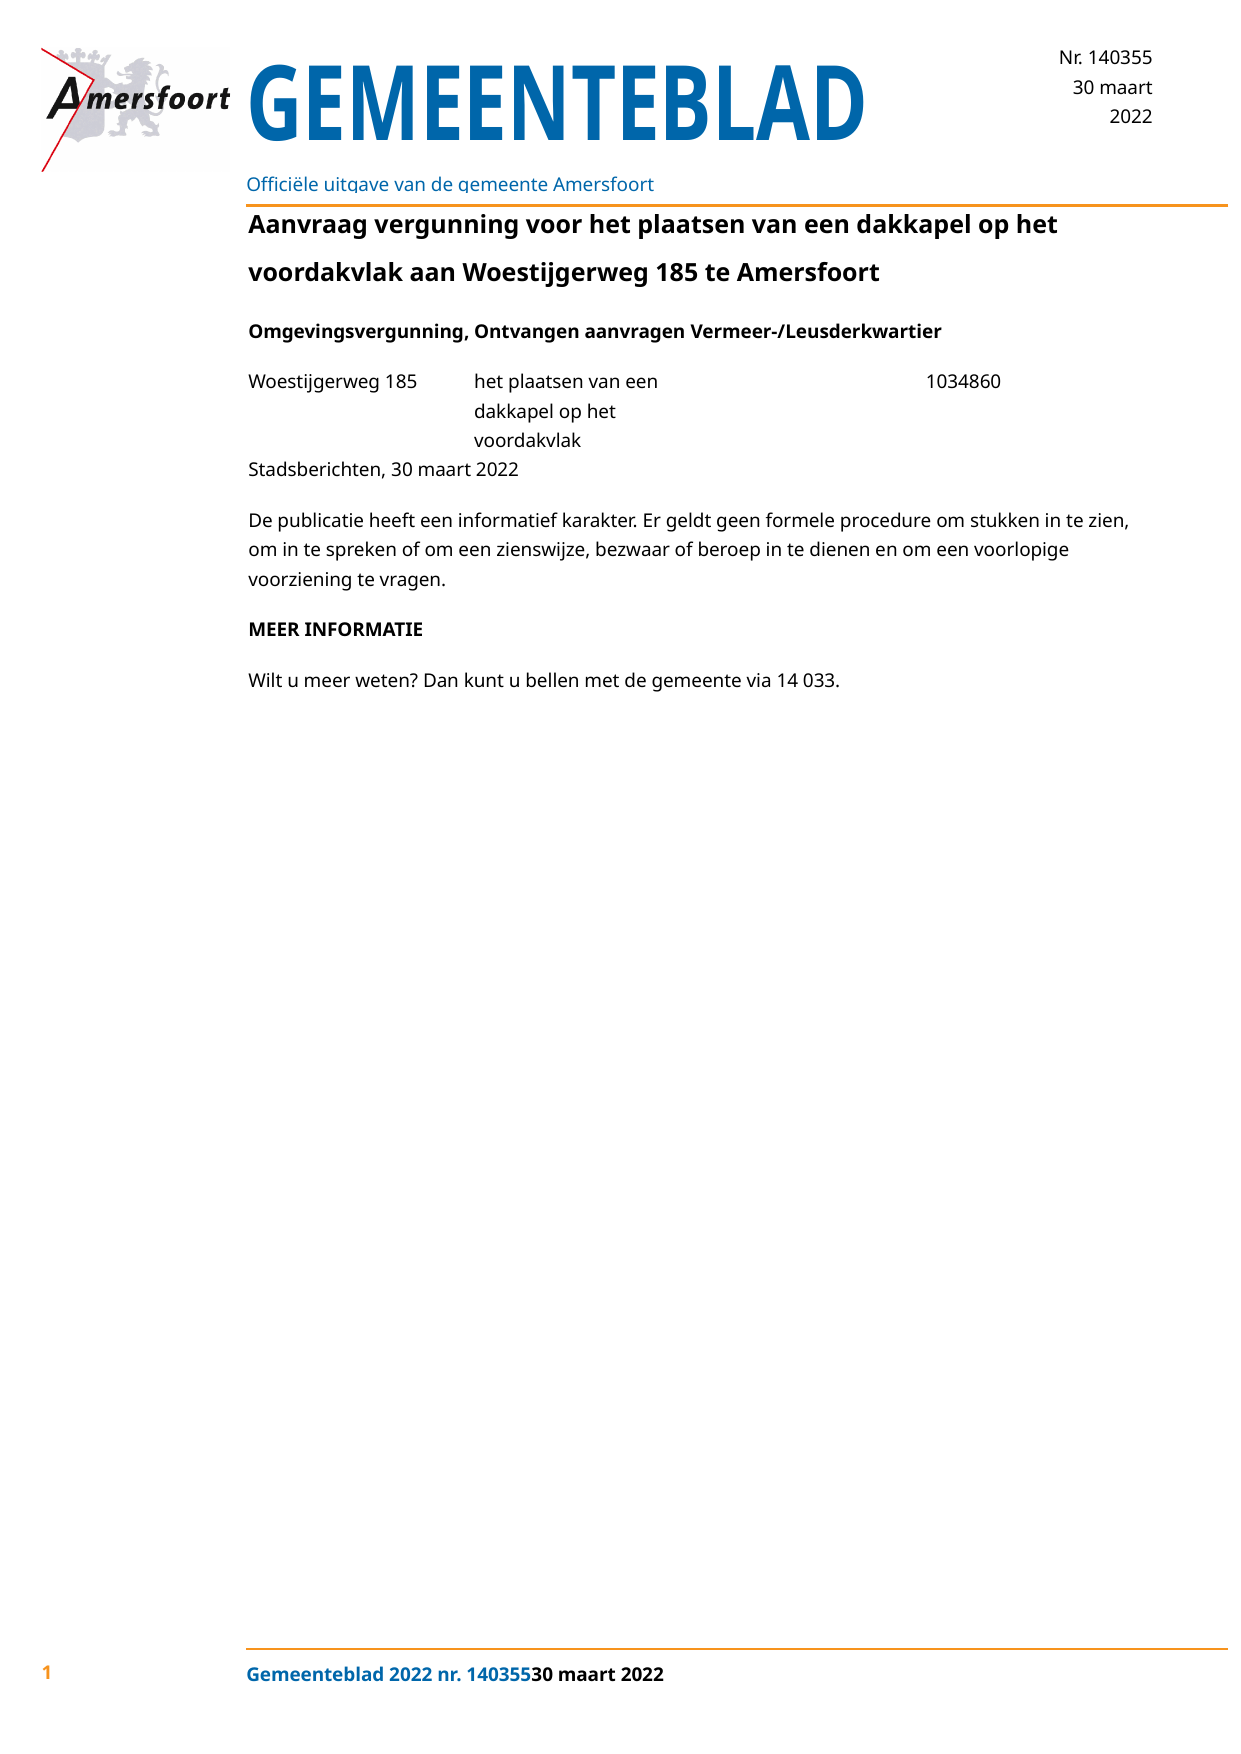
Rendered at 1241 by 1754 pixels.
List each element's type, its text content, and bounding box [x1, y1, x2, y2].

table_header Woestijgerweg 185 [248, 369, 474, 453]
table_header 1034860 [926, 369, 1152, 453]
text Stadsberichten, 30 maart 2022 [248, 457, 1152, 482]
picture [41, 47, 231, 172]
text Omgevingsvergunning, Ontvangen aanvragen Vermeer-/Leusderkwartier [248, 318, 1152, 344]
table_header [700, 369, 926, 453]
text MEER INFORMATIE [248, 617, 1152, 642]
text Wilt u meer weten? Dan kunt u bellen met de gemeente via 14 033. [248, 667, 1152, 693]
text Aanvraag vergunning voor het plaatsen van een dakkapel op het voordakvlak aan Woestijgerweg 185 te Amersfoort [248, 207, 1152, 288]
table_header het plaatsen van een dakkapel op het voordakvlak [474, 369, 700, 453]
text De publicatie heeft een informatief karakter. Er geldt geen formele procedure om stukken in te zien, om in te spreken of om een zienswijze, bezwaar of beroep in te dienen en om een voorlopige voorziening te vragen. [248, 507, 1152, 592]
